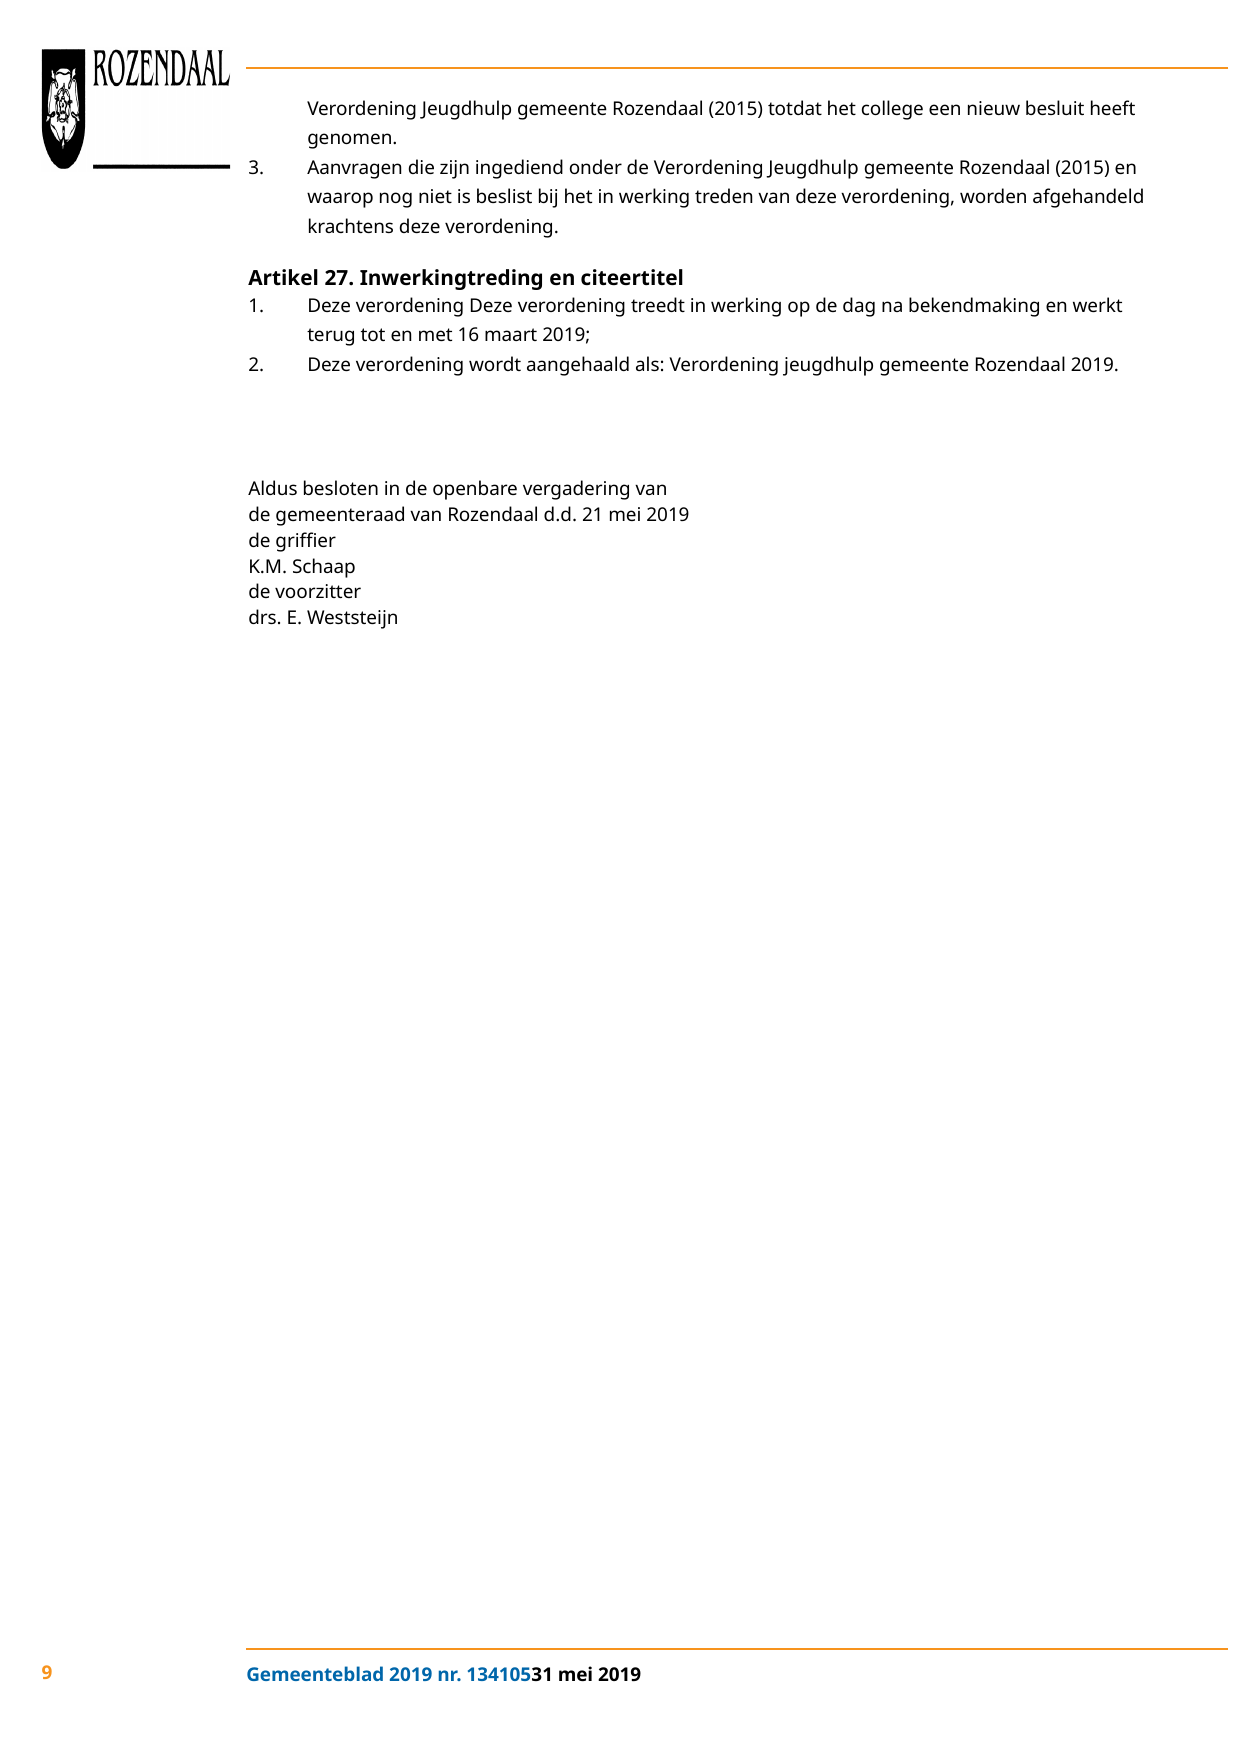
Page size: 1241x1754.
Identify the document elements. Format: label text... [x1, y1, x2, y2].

text Aldus besloten in de openbare vergadering van [248, 476, 1152, 501]
list Aanvragen die zijn ingediend onder de Verordening Jeugdhulp gemeente Rozendaal (2015) en waarop nog niet is beslist bij het in werking treden van deze verordening, worden afgehandeld krachtens deze verordening. [248, 154, 1152, 239]
text drs. E. Weststeijn [248, 604, 1152, 630]
list Deze verordening Deze verordening treedt in werking op de dag na bekendmaking en werkt terug tot en met 16 maart 2019; [248, 292, 1152, 347]
list Deze verordening wordt aangehaald als: Verordening jeugdhulp gemeente Rozendaal 2019. [248, 351, 1152, 377]
text K.M. Schaap [248, 553, 1152, 578]
text de griffier [248, 527, 1152, 553]
picture [41, 47, 231, 172]
text Artikel 27. Inwerkingtreding en citeertitel [248, 263, 1152, 292]
list Verordening Jeugdhulp gemeente Rozendaal (2015) totdat het college een nieuw besluit heeft genomen. [248, 95, 1152, 150]
text de gemeenteraad van Rozendaal d.d. 21 mei 2019 [248, 501, 1152, 527]
text de voorzitter [248, 578, 1152, 604]
